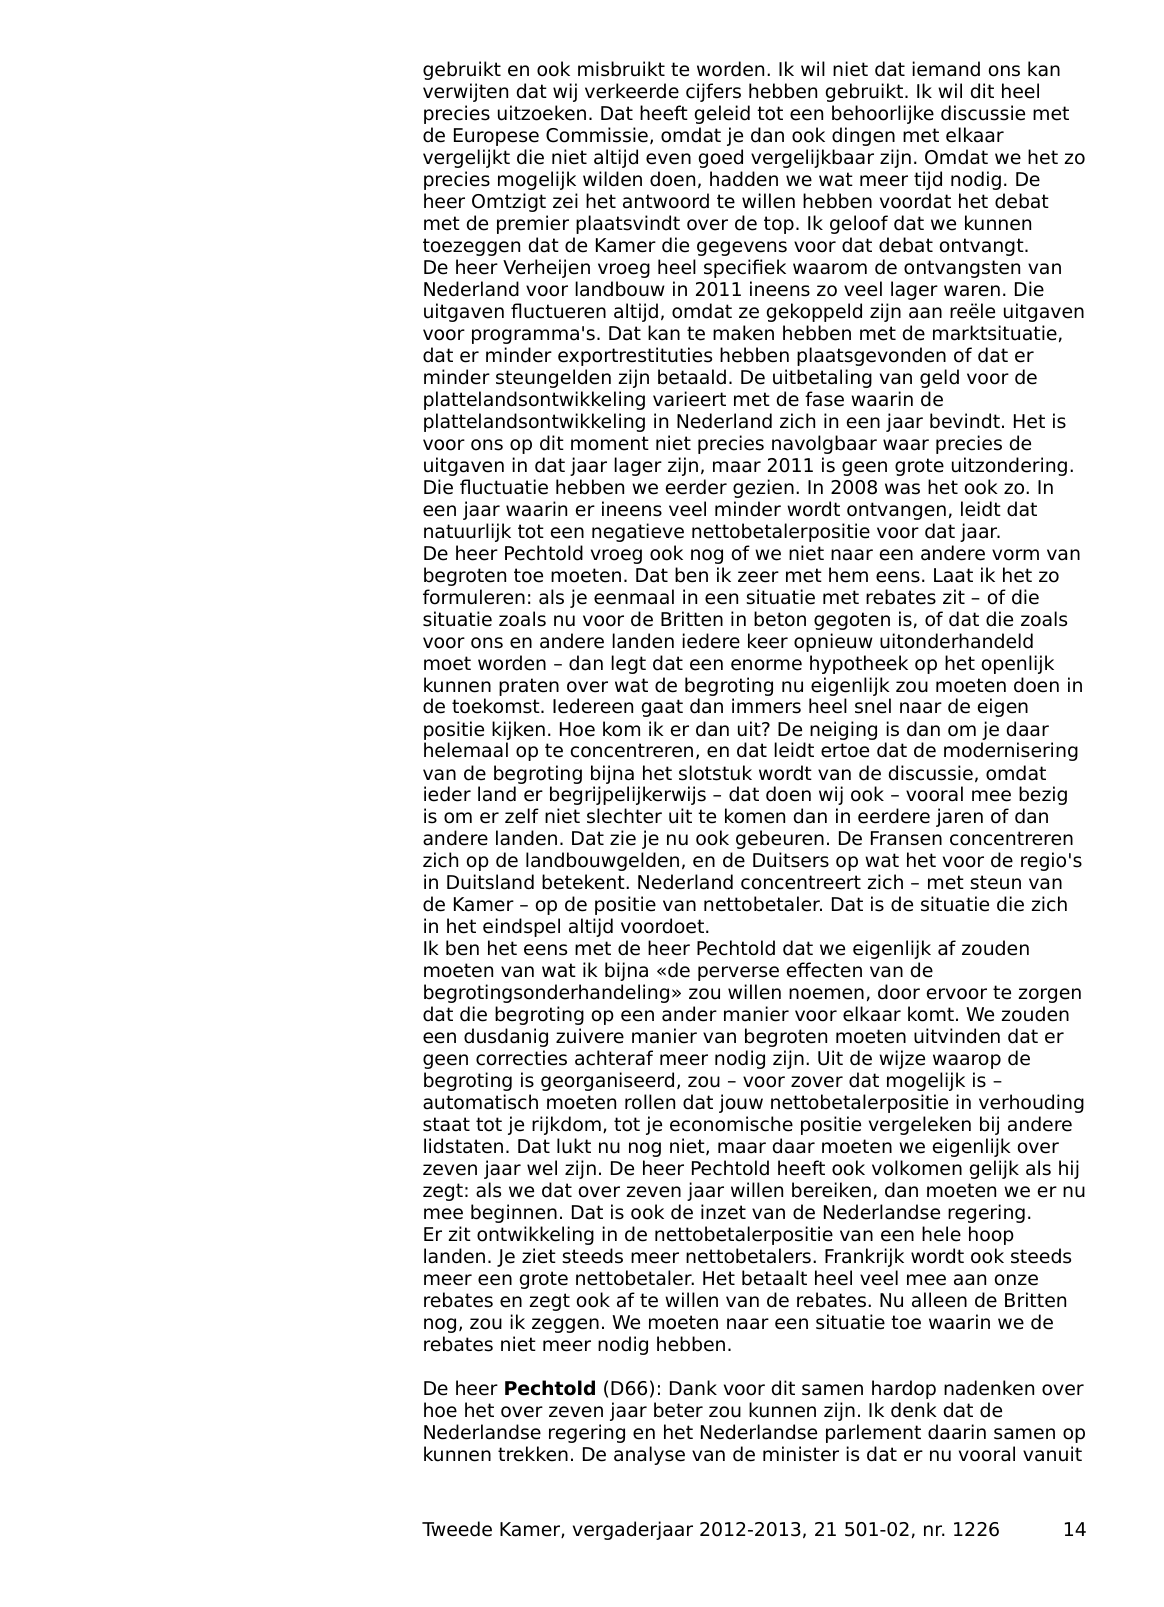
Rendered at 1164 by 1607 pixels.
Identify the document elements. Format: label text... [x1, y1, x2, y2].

text De heer Pechtold vroeg ook nog of we niet naar een andere vorm van begroten toe moeten. Dat ben ik zeer met hem eens. Laat ik het zo formuleren: als je eenmaal in een situatie met rebates zit – of die situatie zoals nu voor de Britten in beton gegoten is, of dat die zoals voor ons en andere landen iedere keer opnieuw uitonderhandeld moet worden – dan legt dat een enorme hypotheek op het openlijk kunnen praten over wat de begroting nu eigenlijk zou moeten doen in de toekomst. Iedereen gaat dan immers heel snel naar de eigen positie kijken. Hoe kom ik er dan uit? De neiging is dan om je daar helemaal op te concentreren, en dat leidt ertoe dat de modernisering van de begroting bijna het slotstuk wordt van de discussie, omdat ieder land er begrijpelijkerwijs – dat doen wij ook – vooral mee bezig is om er zelf niet slechter uit te komen dan in eerdere jaren of dan andere landen. Dat zie je nu ook gebeuren. De Fransen concentreren zich op de landbouwgelden, en de Duitsers op wat het voor de regio's in Duitsland betekent. Nederland concentreert zich – met steun van de Kamer – op de positie van nettobetaler. Dat is de situatie die zich in het eindspel altijd voordoet. [422, 543, 1087, 938]
text De heer Pechtold (D66): Dank voor dit samen hardop nadenken over hoe het over zeven jaar beter zou kunnen zijn. Ik denk dat de Nederlandse regering en het Nederlandse parlement daarin samen op kunnen trekken. De analyse van de minister is dat er nu vooral vanuit [422, 1378, 1087, 1466]
text gebruikt en ook misbruikt te worden. Ik wil niet dat iemand ons kan verwijten dat wij verkeerde cijfers hebben gebruikt. Ik wil dit heel precies uitzoeken. Dat heeft geleid tot een behoorlijke discussie met de Europese Commissie, omdat je dan ook dingen met elkaar vergelijkt die niet altijd even goed vergelijkbaar zijn. Omdat we het zo precies mogelijk wilden doen, hadden we wat meer tijd nodig. De heer Omtzigt zei het antwoord te willen hebben voordat het debat met de premier plaatsvindt over de top. Ik geloof dat we kunnen toezeggen dat de Kamer die gegevens voor dat debat ontvangt. [422, 59, 1087, 257]
text Er zit ontwikkeling in de nettobetalerpositie van een hele hoop landen. Je ziet steeds meer nettobetalers. Frankrijk wordt ook steeds meer een grote nettobetaler. Het betaalt heel veel mee aan onze rebates en zegt ook af te willen van de rebates. Nu alleen de Britten nog, zou ik zeggen. We moeten naar een situatie toe waarin we de rebates niet meer nodig hebben. [422, 1224, 1087, 1356]
text Ik ben het eens met de heer Pechtold dat we eigenlijk af zouden moeten van wat ik bijna «de perverse effecten van de begrotingsonderhandeling» zou willen noemen, door ervoor te zorgen dat die begroting op een ander manier voor elkaar komt. We zouden een dusdanig zuivere manier van begroten moeten uitvinden dat er geen correcties achteraf meer nodig zijn. Uit de wijze waarop de begroting is georganiseerd, zou – voor zover dat mogelijk is – automatisch moeten rollen dat jouw nettobetalerpositie in verhouding staat tot je rijkdom, tot je economische positie vergeleken bij andere lidstaten. Dat lukt nu nog niet, maar daar moeten we eigenlijk over zeven jaar wel zijn. De heer Pechtold heeft ook volkomen gelijk als hij zegt: als we dat over zeven jaar willen bereiken, dan moeten we er nu mee beginnen. Dat is ook de inzet van de Nederlandse regering. [422, 938, 1087, 1224]
text De heer Verheijen vroeg heel specifiek waarom de ontvangsten van Nederland voor landbouw in 2011 ineens zo veel lager waren. Die uitgaven fluctueren altijd, omdat ze gekoppeld zijn aan reële uitgaven voor programma's. Dat kan te maken hebben met de marktsituatie, dat er minder exportrestituties hebben plaatsgevonden of dat er minder steungelden zijn betaald. De uitbetaling van geld voor de plattelandsontwikkeling varieert met de fase waarin de plattelandsontwikkeling in Nederland zich in een jaar bevindt. Het is voor ons op dit moment niet precies navolgbaar waar precies de uitgaven in dat jaar lager zijn, maar 2011 is geen grote uitzondering. Die fluctuatie hebben we eerder gezien. In 2008 was het ook zo. In een jaar waarin er ineens veel minder wordt ontvangen, leidt dat natuurlijk tot een negatieve nettobetalerpositie voor dat jaar. [422, 257, 1087, 543]
